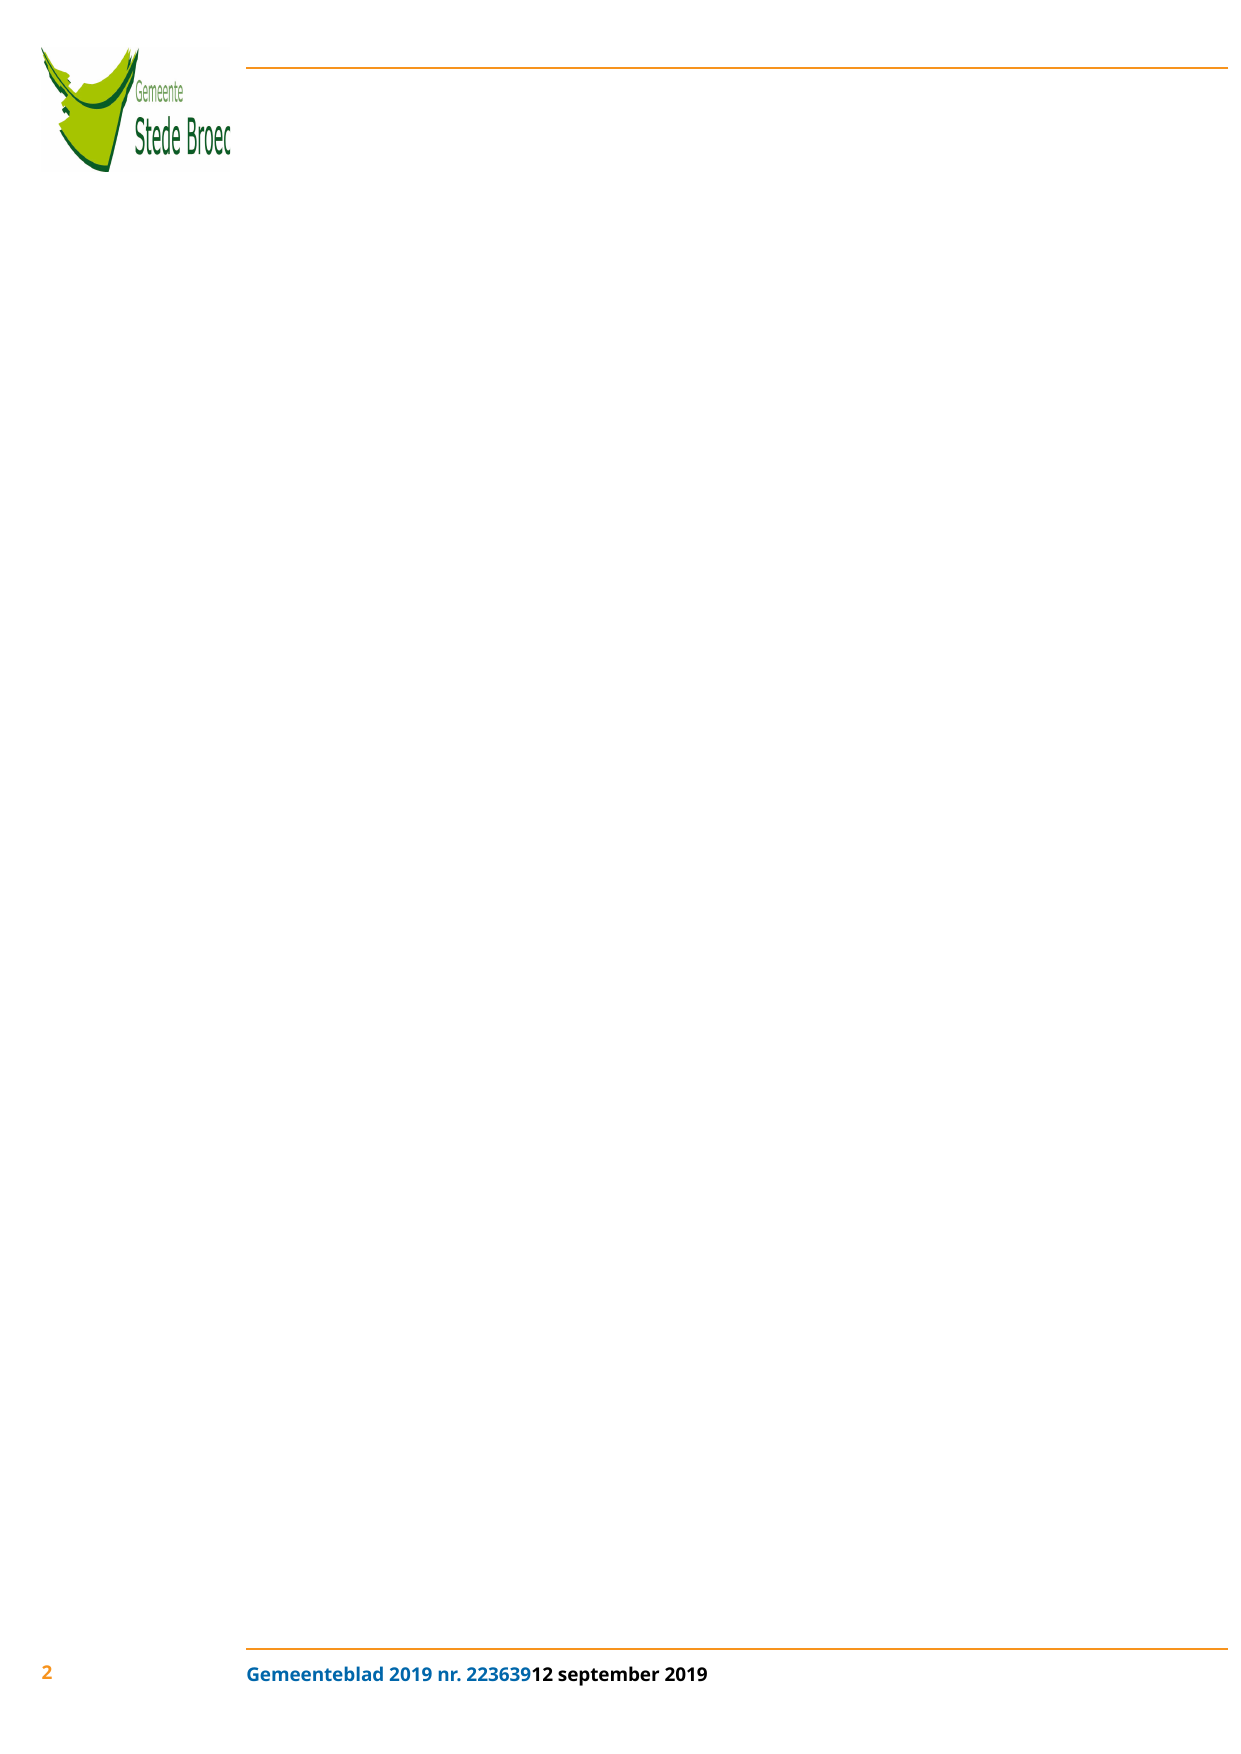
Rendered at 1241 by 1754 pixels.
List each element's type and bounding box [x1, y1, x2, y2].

picture [41, 47, 231, 172]
